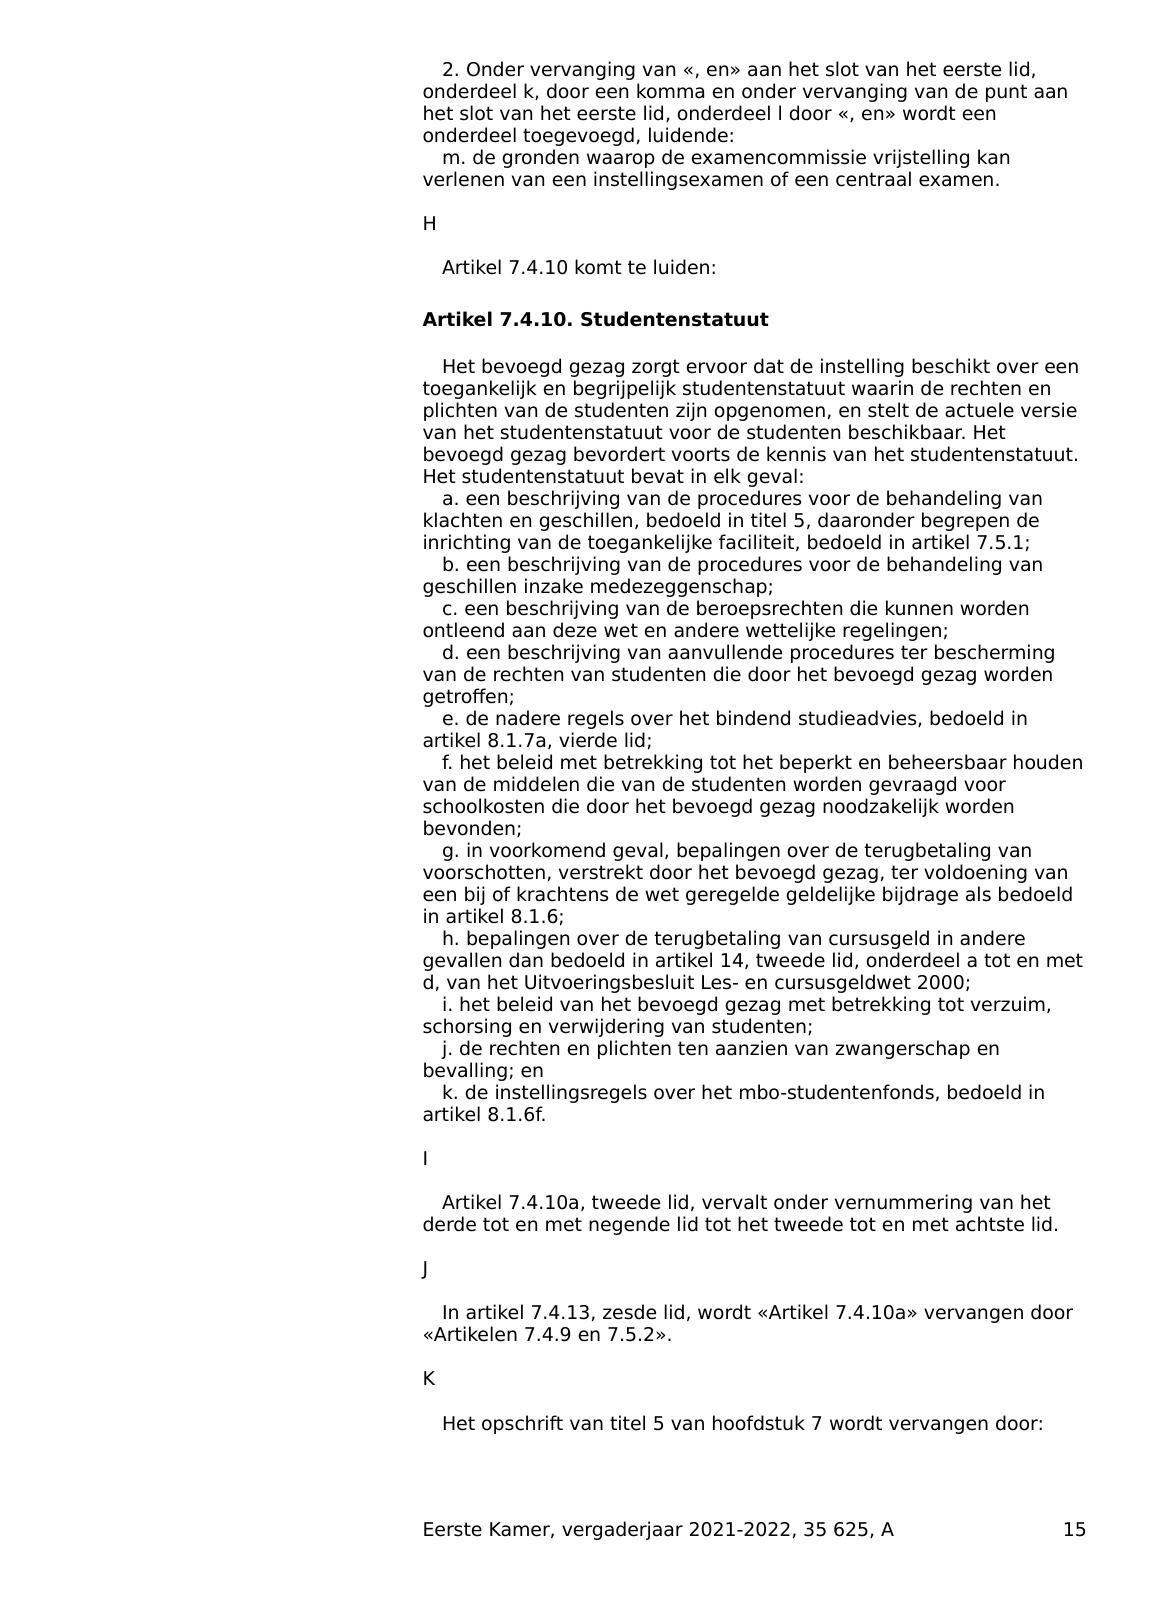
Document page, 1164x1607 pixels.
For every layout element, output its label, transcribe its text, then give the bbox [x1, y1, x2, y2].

text c. een beschrijving van de beroepsrechten die kunnen worden ontleend aan deze wet en andere wettelijke regelingen; [422, 598, 1087, 642]
subtitle Artikel 7.4.10. Studentenstatuut [422, 309, 1087, 331]
text k. de instellingsregels over het mbo-studentenfonds, bedoeld in artikel 8.1.6f. [422, 1082, 1087, 1126]
text i. het beleid van het bevoegd gezag met betrekking tot verzuim, schorsing en verwijdering van studenten; [422, 994, 1087, 1038]
text I [422, 1148, 1087, 1170]
text f. het beleid met betrekking tot het beperkt en beheersbaar houden van de middelen die van de studenten worden gevraagd voor schoolkosten die door het bevoegd gezag noodzakelijk worden bevonden; [422, 752, 1087, 840]
text h. bepalingen over de terugbetaling van cursusgeld in andere gevallen dan bedoeld in artikel 14, tweede lid, onderdeel a tot en met d, van het Uitvoeringsbesluit Les- en cursusgeldwet 2000; [422, 928, 1087, 994]
text b. een beschrijving van de procedures voor de behandeling van geschillen inzake medezeggenschap; [422, 554, 1087, 598]
text In artikel 7.4.13, zesde lid, wordt «Artikel 7.4.10a» vervangen door «Artikelen 7.4.9 en 7.5.2». [422, 1302, 1087, 1346]
text d. een beschrijving van aanvullende procedures ter bescherming van de rechten van studenten die door het bevoegd gezag worden getroffen; [422, 642, 1087, 708]
text H [422, 213, 1087, 235]
text Artikel 7.4.10 komt te luiden: [422, 257, 1087, 279]
text a. een beschrijving van de procedures voor de behandeling van klachten en geschillen, bedoeld in titel 5, daaronder begrepen de inrichting van de toegankelijke faciliteit, bedoeld in artikel 7.5.1; [422, 488, 1087, 554]
text K [422, 1368, 1087, 1390]
text e. de nadere regels over het bindend studieadvies, bedoeld in artikel 8.1.7a, vierde lid; [422, 708, 1087, 752]
text 2. Onder vervanging van «, en» aan het slot van het eerste lid, onderdeel k, door een komma en onder vervanging van de punt aan het slot van het eerste lid, onderdeel l door «, en» wordt een onderdeel toegevoegd, luidende: [422, 59, 1087, 147]
text j. de rechten en plichten ten aanzien van zwangerschap en bevalling; en [422, 1038, 1087, 1082]
text Artikel 7.4.10a, tweede lid, vervalt onder vernummering van het derde tot en met negende lid tot het tweede tot en met achtste lid. [422, 1192, 1087, 1236]
text Het bevoegd gezag zorgt ervoor dat de instelling beschikt over een toegankelijk en begrijpelijk studentenstatuut waarin de rechten en plichten van de studenten zijn opgenomen, en stelt de actuele versie van het studentenstatuut voor de studenten beschikbaar. Het bevoegd gezag bevordert voorts de kennis van het studentenstatuut. Het studentenstatuut bevat in elk geval: [422, 356, 1087, 488]
text J [422, 1258, 1087, 1280]
text Het opschrift van titel 5 van hoofdstuk 7 wordt vervangen door: [422, 1412, 1087, 1434]
text m. de gronden waarop de examencommissie vrijstelling kan verlenen van een instellingsexamen of een centraal examen. [422, 147, 1087, 191]
text g. in voorkomend geval, bepalingen over de terugbetaling van voorschotten, verstrekt door het bevoegd gezag, ter voldoening van een bij of krachtens de wet geregelde geldelijke bijdrage als bedoeld in artikel 8.1.6; [422, 840, 1087, 928]
